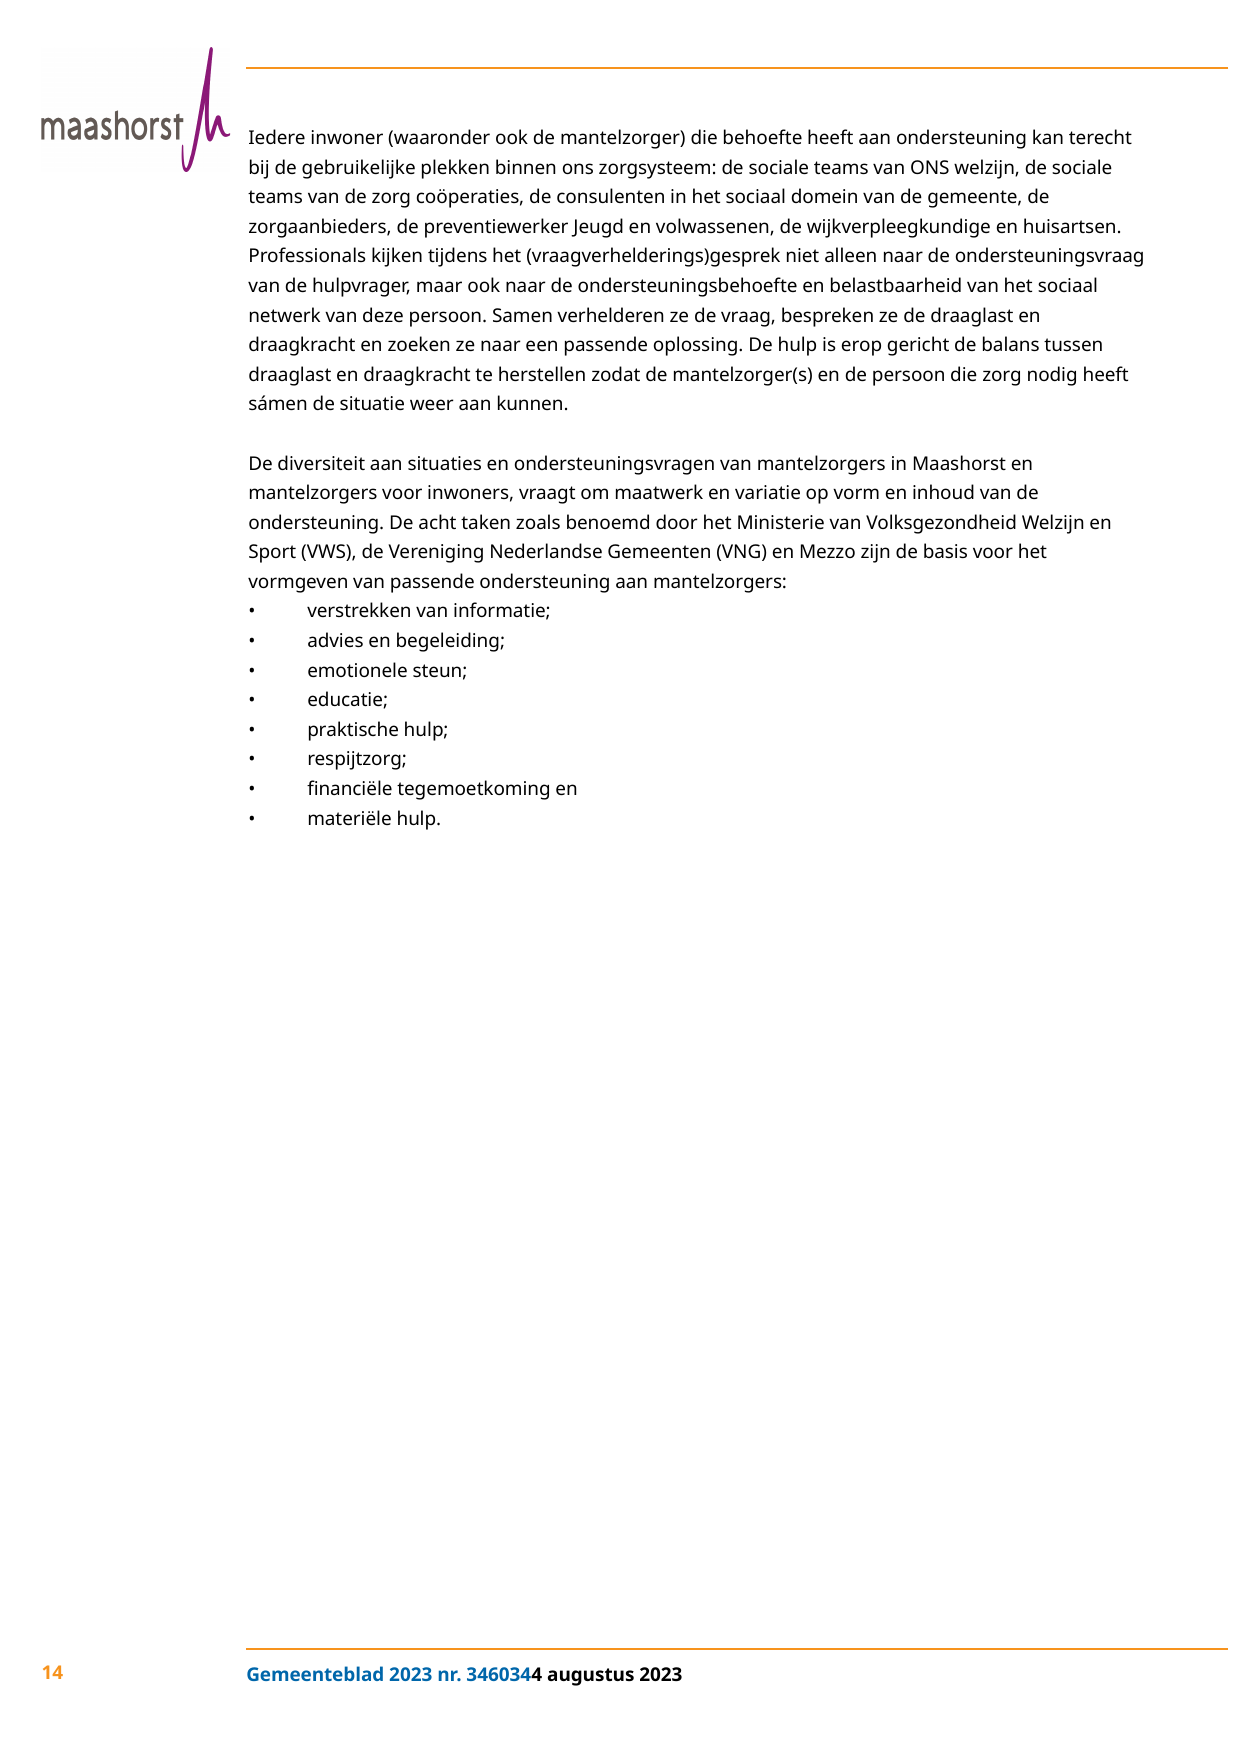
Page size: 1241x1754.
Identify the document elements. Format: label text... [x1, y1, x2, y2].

text Iedere inwoner (waaronder ook de mantelzorger) die behoefte heeft aan ondersteuning kan terecht bij de gebruikelijke plekken binnen ons zorgsysteem: de sociale teams van ONS welzijn, de sociale teams van de zorg coöperaties, de consulenten in het sociaal domein van de gemeente, de zorgaanbieders, de preventiewerker Jeugd en volwassenen, de wijkverpleegkundige en huisartsen. Professionals kijken tijdens het (vraagverhelderings)gesprek niet alleen naar de ondersteuningsvraag van de hulpvrager, maar ook naar de ondersteuningsbehoefte en belastbaarheid van het sociaal netwerk van deze persoon. Samen verhelderen ze de vraag, bespreken ze de draaglast en draagkracht en zoeken ze naar een passende oplossing. De hulp is erop gericht de balans tussen draaglast en draagkracht te herstellen zodat de mantelzorger(s) en de persoon die zorg nodig heeft sámen de situatie weer aan kunnen. [248, 124, 1152, 416]
list educatie; [248, 686, 1152, 712]
list advies en begeleiding; [248, 627, 1152, 653]
list materiële hulp. [248, 805, 1152, 831]
text De diversiteit aan situaties en ondersteuningsvragen van mantelzorgers in Maashorst en mantelzorgers voor inwoners, vraagt om maatwerk en variatie op vorm en inhoud van de ondersteuning. De acht taken zoals benoemd door het Ministerie van Volksgezondheid Welzijn en Sport (VWS), de Vereniging Nederlandse Gemeenten (VNG) en Mezzo zijn de basis voor het vormgeven van passende ondersteuning aan mantelzorgers: [248, 450, 1152, 594]
list financiële tegemoetkoming en [248, 775, 1152, 801]
list emotionele steun; [248, 657, 1152, 683]
list praktische hulp; [248, 716, 1152, 742]
list verstrekken van informatie; [248, 598, 1152, 623]
list respijtzorg; [248, 746, 1152, 771]
picture [41, 47, 231, 172]
